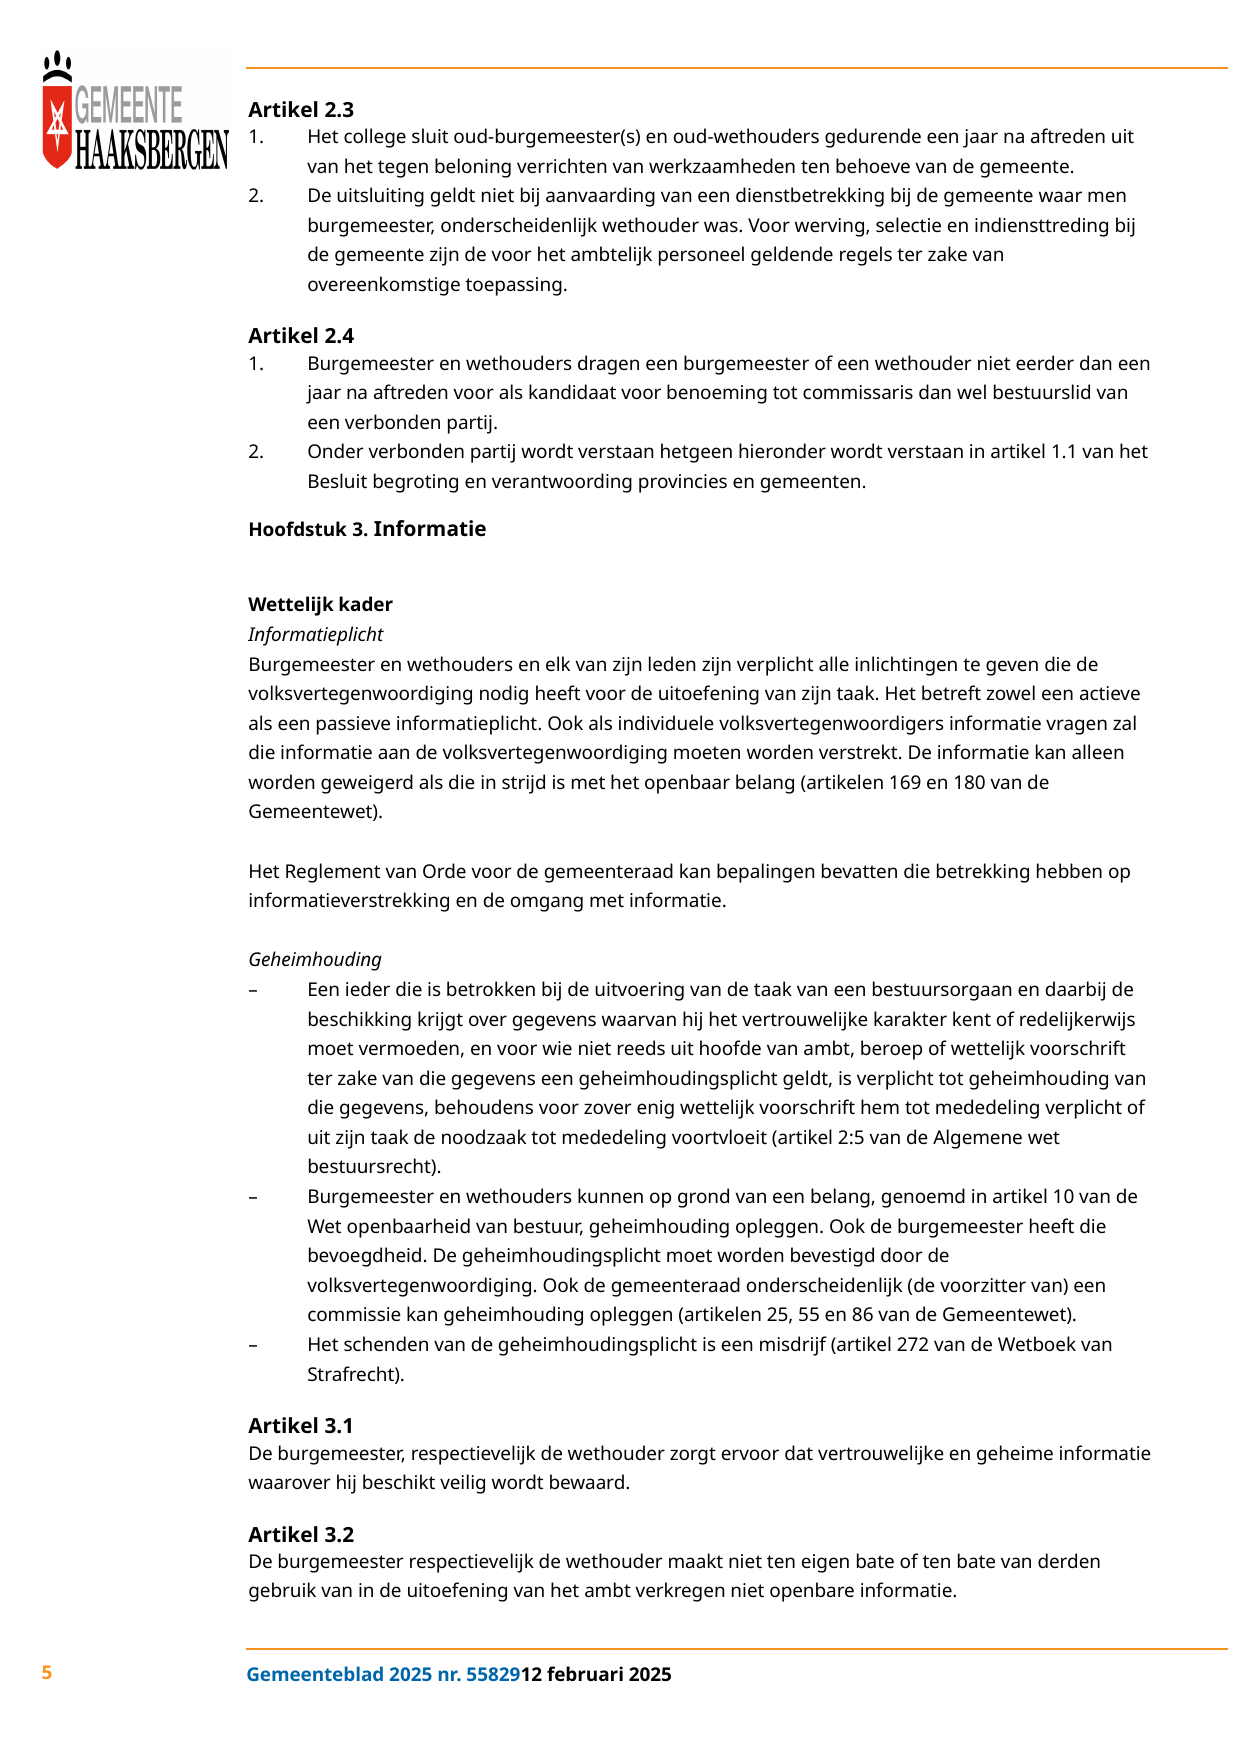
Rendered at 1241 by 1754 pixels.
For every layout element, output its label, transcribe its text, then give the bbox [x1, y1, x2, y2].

text Informatieplicht [248, 621, 1152, 647]
list Het schenden van de geheimhoudingsplicht is een misdrijf (artikel 272 van de Wetboek van Strafrecht). [248, 1331, 1152, 1387]
text Geheimhouding [248, 947, 1152, 972]
picture [41, 47, 231, 172]
text Artikel 2.3 [248, 95, 1152, 123]
text Artikel 2.4 [248, 322, 1152, 350]
text De burgemeester, respectievelijk de wethouder zorgt ervoor dat vertrouwelijke en geheime informatie waarover hij beschikt veilig wordt bewaard. [248, 1440, 1152, 1495]
text Wettelijk kader [248, 592, 1152, 617]
text Artikel 3.2 [248, 1520, 1152, 1548]
list Onder verbonden partij wordt verstaan hetgeen hieronder wordt verstaan in artikel 1.1 van het Besluit begroting en verantwoording provincies en gemeenten. [248, 439, 1152, 494]
list Het college sluit oud-burgemeester(s) en oud-wethouders gedurende een jaar na aftreden uit van het tegen beloning verrichten van werkzaamheden ten behoeve van de gemeente. [248, 123, 1152, 178]
text Het Reglement van Orde voor de gemeenteraad kan bepalingen bevatten die betrekking hebben op informatieverstrekking en de omgang met informatie. [248, 858, 1152, 913]
text Artikel 3.1 [248, 1411, 1152, 1440]
text Hoofdstuk 3. Informatie [248, 514, 1152, 542]
list Burgemeester en wethouders kunnen op grond van een belang, genoemd in artikel 10 van de Wet openbaarheid van bestuur, geheimhouding opleggen. Ook de burgemeester heeft die bevoegdheid. De geheimhoudingsplicht moet worden bevestigd door de volksvertegenwoordiging. Ook de gemeenteraad onderscheidenlijk (de voorzitter van) een commissie kan geheimhouding opleggen (artikelen 25, 55 en 86 van de Gemeentewet). [248, 1183, 1152, 1327]
text De burgemeester respectievelijk de wethouder maakt niet ten eigen bate of ten bate van derden gebruik van in de uitoefening van het ambt verkregen niet openbare informatie. [248, 1548, 1152, 1603]
text Burgemeester en wethouders en elk van zijn leden zijn verplicht alle inlichtingen te geven die de volksvertegenwoordiging nodig heeft voor de uitoefening van zijn taak. Het betreft zowel een actieve als een passieve informatieplicht. Ook als individuele volksvertegenwoordigers informatie vragen zal die informatie aan de volksvertegenwoordiging moeten worden verstrekt. De informatie kan alleen worden geweigerd als die in strijd is met het openbaar belang (artikelen 169 en 180 van de Gemeentewet). [248, 651, 1152, 824]
list De uitsluiting geldt niet bij aanvaarding van een dienstbetrekking bij de gemeente waar men burgemeester, onderscheidenlijk wethouder was. Voor werving, selectie en indiensttreding bij de gemeente zijn de voor het ambtelijk personeel geldende regels ter zake van overeenkomstige toepassing. [248, 182, 1152, 297]
list Burgemeester en wethouders dragen een burgemeester of een wethouder niet eerder dan een jaar na aftreden voor als kandidaat voor benoeming tot commissaris dan wel bestuurslid van een verbonden partij. [248, 350, 1152, 435]
list Een ieder die is betrokken bij de uitvoering van de taak van een bestuursorgaan en daarbij de beschikking krijgt over gegevens waarvan hij het vertrouwelijke karakter kent of redelijkerwijs moet vermoeden, en voor wie niet reeds uit hoofde van ambt, beroep of wettelijk voorschrift ter zake van die gegevens een geheimhoudingsplicht geldt, is verplicht tot geheimhouding van die gegevens, behoudens voor zover enig wettelijk voorschrift hem tot mededeling verplicht of uit zijn taak de noodzaak tot mededeling voortvloeit (artikel 2:5 van de Algemene wet bestuursrecht). [248, 976, 1152, 1179]
